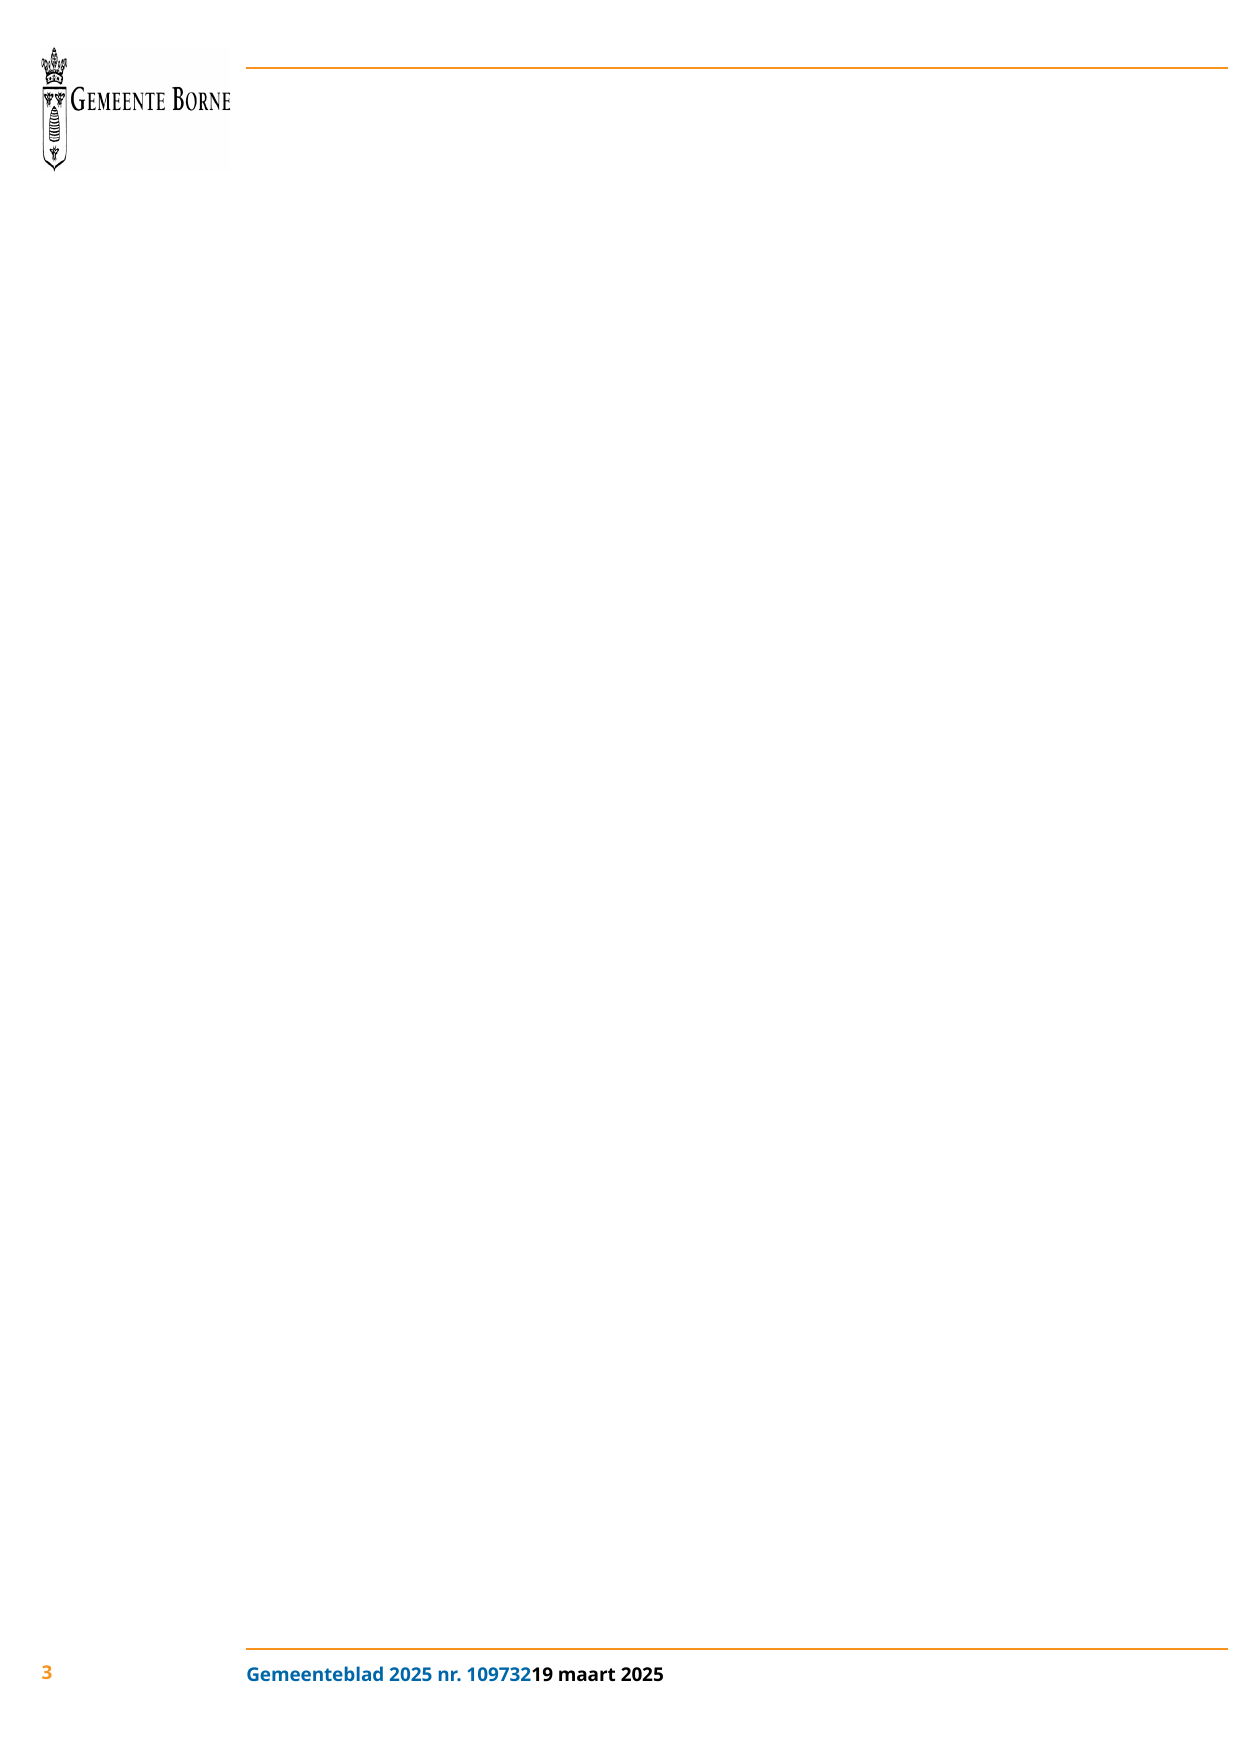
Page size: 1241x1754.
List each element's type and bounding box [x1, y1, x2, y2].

picture [41, 47, 231, 172]
